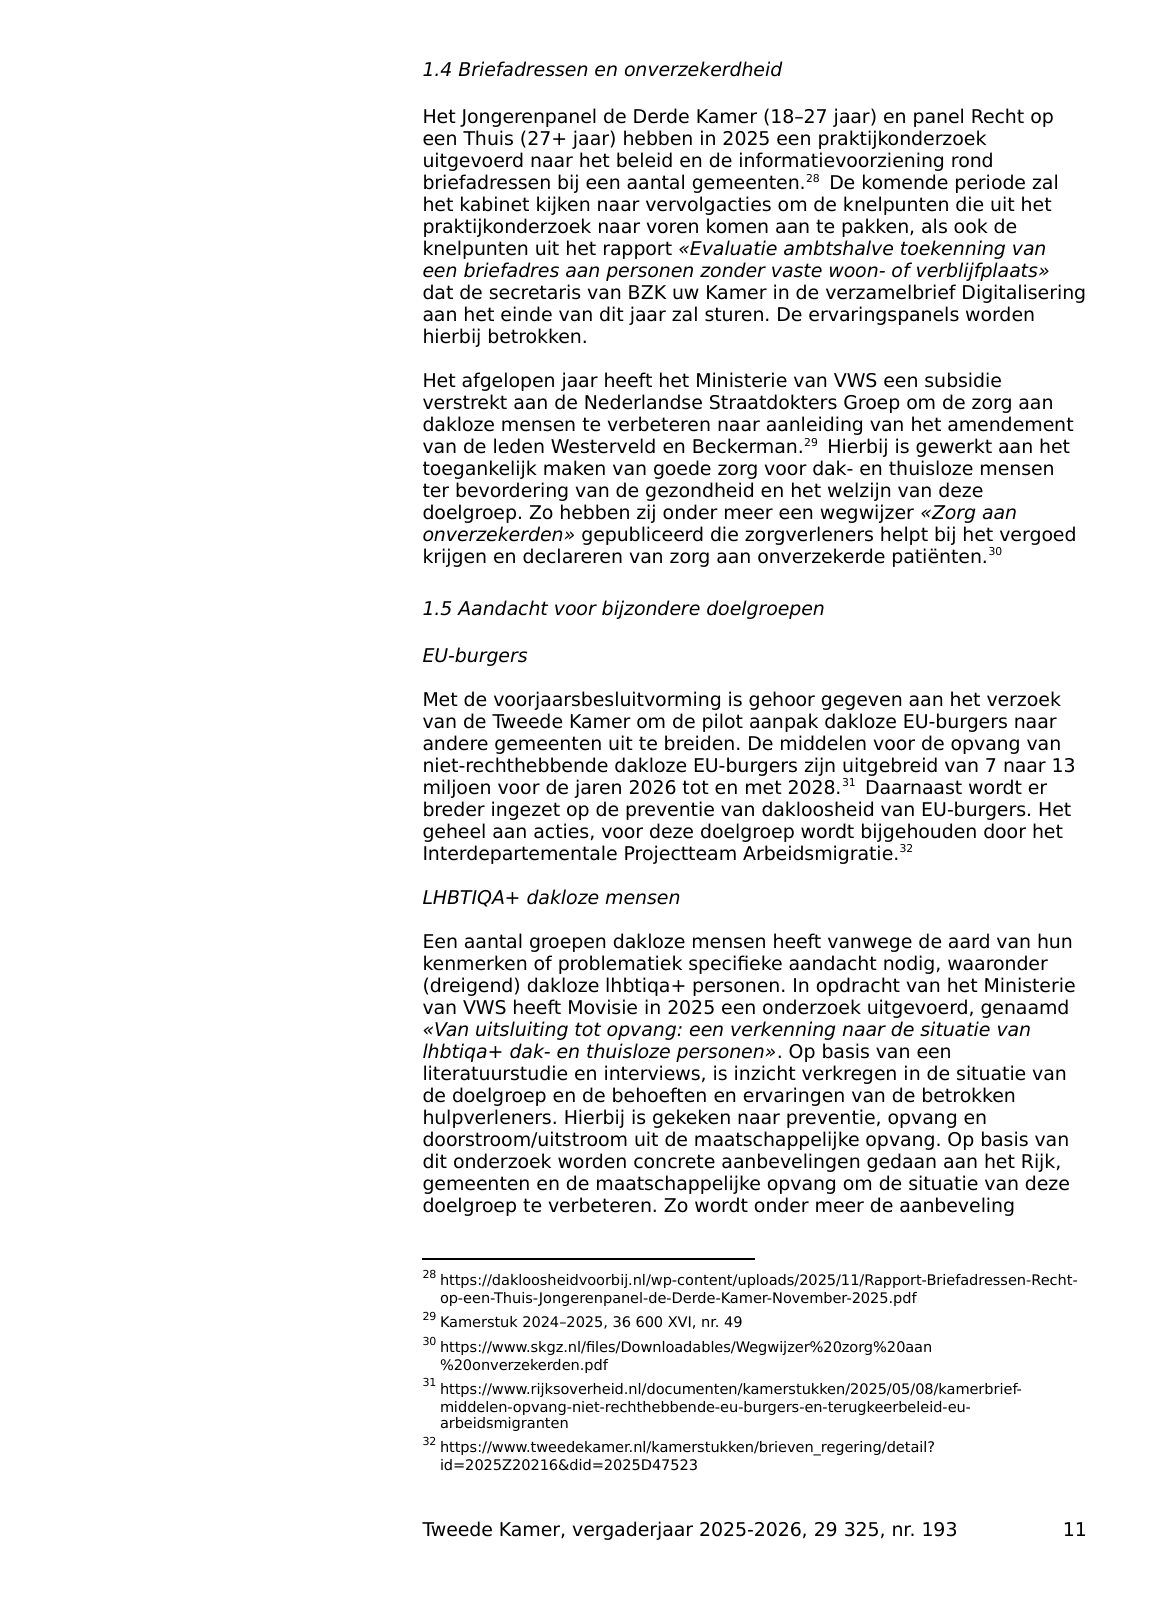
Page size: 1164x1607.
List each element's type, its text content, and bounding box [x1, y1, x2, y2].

text https://www.rijksoverheid.nl/documenten/kamerstukken/2025/05/08/kamerbrief-middelen-opvang-niet-rechthebbende-eu-burgers-en-terugkeerbeleid-eu-arbeidsmigranten [422, 1377, 1087, 1432]
text https://dakloosheidvoorbij.nl/wp-content/uploads/2025/11/Rapport-Briefadressen-Recht-op-een-Thuis-Jongerenpanel-de-Derde-Kamer-November-2025.pdf [422, 1268, 1087, 1307]
subtitle EU-burgers [422, 645, 1087, 667]
text Het Jongerenpanel de Derde Kamer (18–27 jaar) en panel Recht op een Thuis (27+ jaar) hebben in 2025 een praktijkonderzoek uitgevoerd naar het beleid en de informatievoorziening rond briefadressen bij een aantal gemeenten. De komende periode zal het kabinet kijken naar vervolgacties om de knelpunten die uit het praktijkonderzoek naar voren komen aan te pakken, als ook de knelpunten uit het rapport «Evaluatie ambtshalve toekenning van een briefadres aan personen zonder vaste woon- of verblijfplaats» dat de secretaris van BZK uw Kamer in de verzamelbrief Digitalisering aan het einde van dit jaar zal sturen. De ervaringspanels worden hierbij betrokken. [422, 106, 1087, 348]
text Kamerstuk 2024–2025, 36 600 XVI, nr. 49 [422, 1310, 1087, 1332]
subtitle LHBTIQA+ dakloze mensen [422, 887, 1087, 909]
text Een aantal groepen dakloze mensen heeft vanwege de aard van hun kenmerken of problematiek specifieke aandacht nodig, waaronder (dreigend) dakloze lhbtiqa+ personen. In opdracht van het Ministerie van VWS heeft Movisie in 2025 een onderzoek uitgevoerd, genaamd «Van uitsluiting tot opvang: een verkenning naar de situatie van lhbtiqa+ dak- en thuisloze personen». Op basis van een literatuurstudie en interviews, is inzicht verkregen in de situatie van de doelgroep en de behoeften en ervaringen van de betrokken hulpverleners. Hierbij is gekeken naar preventie, opvang en doorstroom/uitstroom uit de maatschappelijke opvang. Op basis van dit onderzoek worden concrete aanbevelingen gedaan aan het Rijk, gemeenten en de maatschappelijke opvang om de situatie van deze doelgroep te verbeteren. Zo wordt onder meer de aanbeveling [422, 931, 1087, 1217]
subtitle 1.4 Briefadressen en onverzekerdheid [422, 59, 1087, 81]
text Het afgelopen jaar heeft het Ministerie van VWS een subsidie verstrekt aan de Nederlandse Straatdokters Groep om de zorg aan dakloze mensen te verbeteren naar aanleiding van het amendement van de leden Westerveld en Beckerman. Hierbij is gewerkt aan het toegankelijk maken van goede zorg voor dak- en thuisloze mensen ter bevordering van de gezondheid en het welzijn van deze doelgroep. Zo hebben zij onder meer een wegwijzer «Zorg aan onverzekerden» gepubliceerd die zorgverleners helpt bij het vergoed krijgen en declareren van zorg aan onverzekerde patiënten. [422, 370, 1087, 568]
text Met de voorjaarsbesluitvorming is gehoor gegeven aan het verzoek van de Tweede Kamer om de pilot aanpak dakloze EU-burgers naar andere gemeenten uit te breiden. De middelen voor de opvang van niet-rechthebbende dakloze EU-burgers zijn uitgebreid van 7 naar 13 miljoen voor de jaren 2026 tot en met 2028. Daarnaast wordt er breder ingezet op de preventie van dakloosheid van EU-burgers. Het geheel aan acties, voor deze doelgroep wordt bijgehouden door het Interdepartementale Projectteam Arbeidsmigratie. [422, 689, 1087, 865]
subtitle 1.5 Aandacht voor bijzondere doelgroepen [422, 598, 1087, 620]
text https://www.skgz.nl/files/Downloadables/Wegwijzer%20zorg%20aan%20onverzekerden.pdf [422, 1335, 1087, 1374]
text https://www.tweedekamer.nl/kamerstukken/brieven_regering/detail?id=2025Z20216&did=2025D47523 [422, 1435, 1087, 1474]
